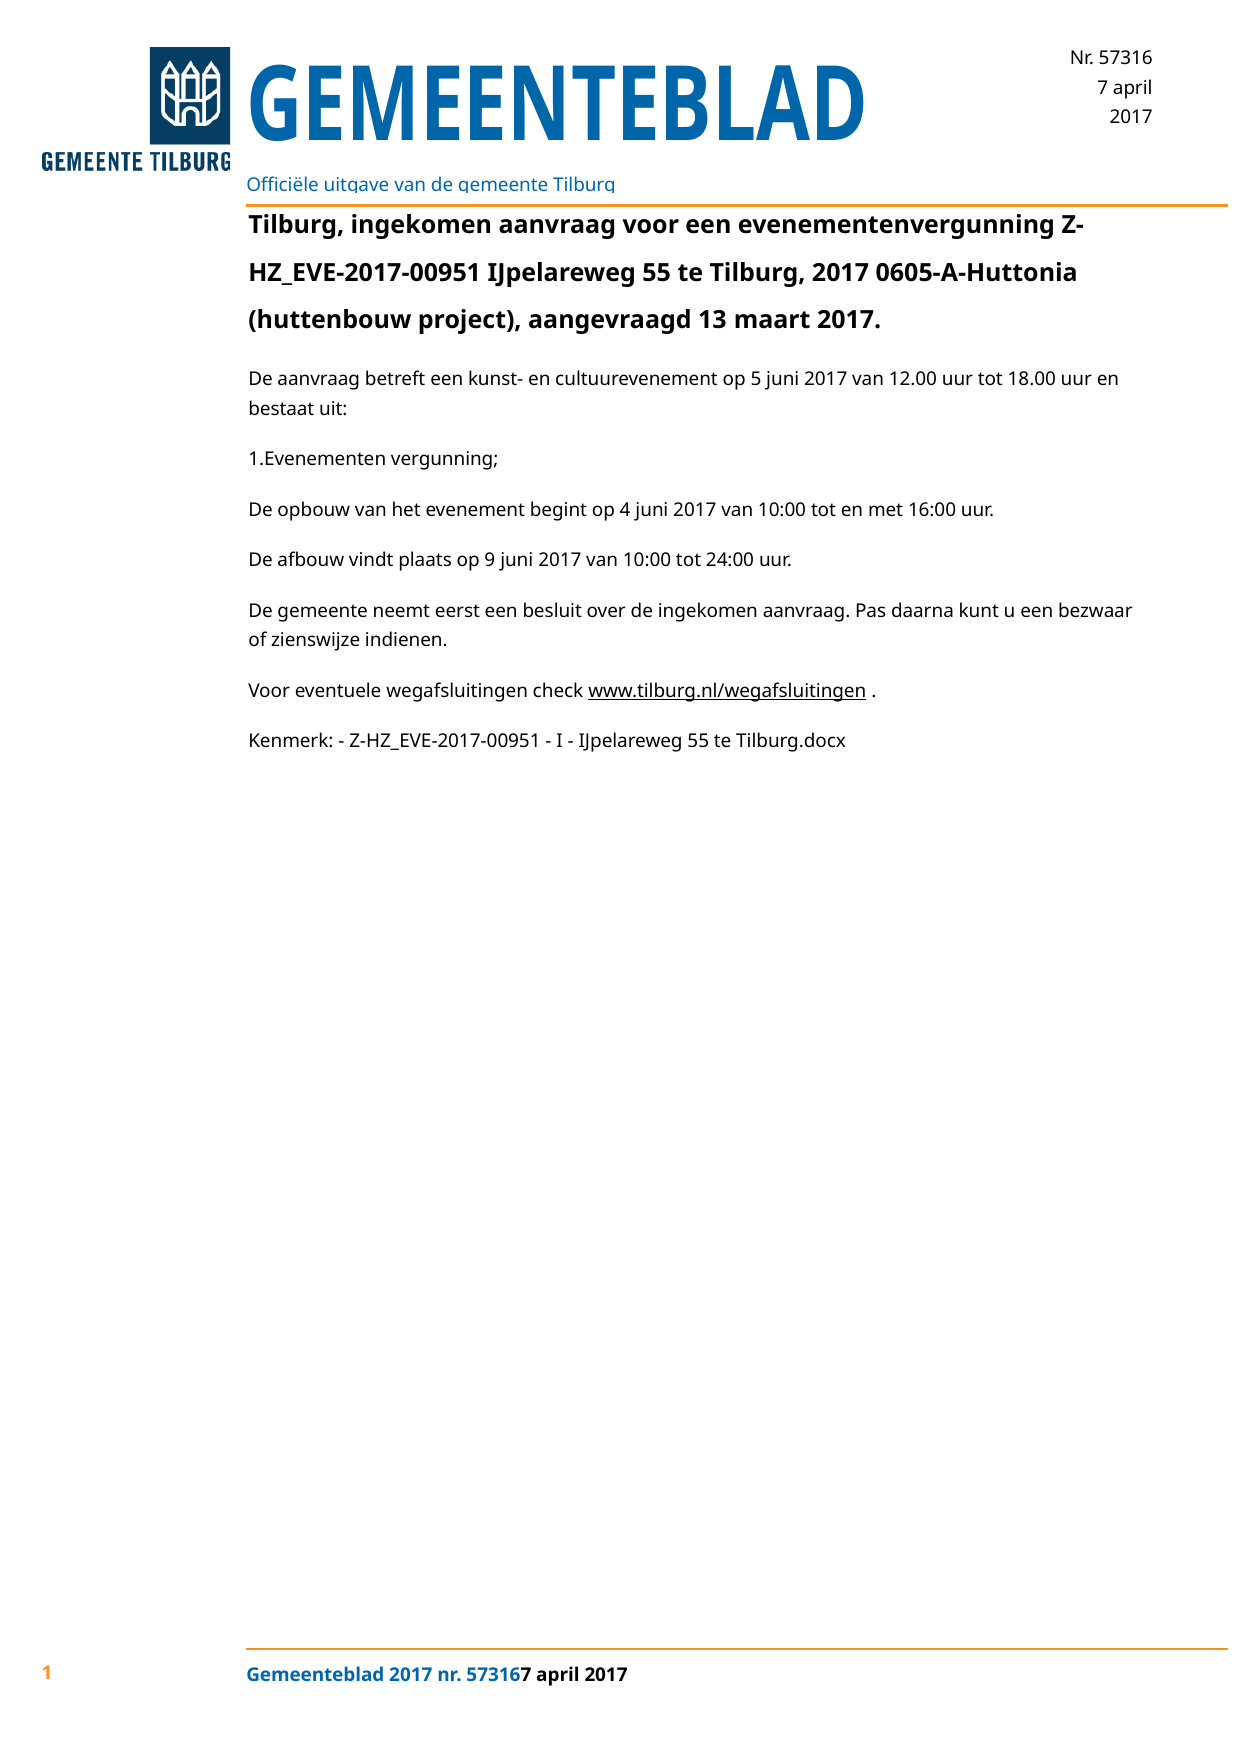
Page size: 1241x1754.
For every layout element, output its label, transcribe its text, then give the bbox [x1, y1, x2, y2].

text Voor eventuele wegafsluitingen check www.tilburg.nl/wegafsluitingen . [248, 677, 1152, 702]
text De afbouw vindt plaats op 9 juni 2017 van 10:00 tot 24:00 uur. [248, 546, 1152, 572]
text Kenmerk: - Z-HZ_EVE-2017-00951 - I - IJpelareweg 55 te Tilburg.docx [248, 727, 1152, 753]
text De aanvraag betreft een kunst- en cultuurevenement op 5 juni 2017 van 12.00 uur tot 18.00 uur en bestaat uit: [248, 366, 1152, 421]
text De opbouw van het evenement begint op 4 juni 2017 van 10:00 tot en met 16:00 uur. [248, 496, 1152, 522]
picture [41, 47, 231, 172]
text 1.Evenementen vergunning; [248, 446, 1152, 471]
text Tilburg, ingekomen aanvraag voor een evenementenvergunning Z-HZ_EVE-2017-00951 IJpelareweg 55 te Tilburg, 2017 0605-A-Huttonia (huttenbouw project), aangevraagd 13 maart 2017. [248, 207, 1152, 336]
text De gemeente neemt eerst een besluit over de ingekomen aanvraag. Pas daarna kunt u een bezwaar of zienswijze indienen. [248, 597, 1152, 652]
